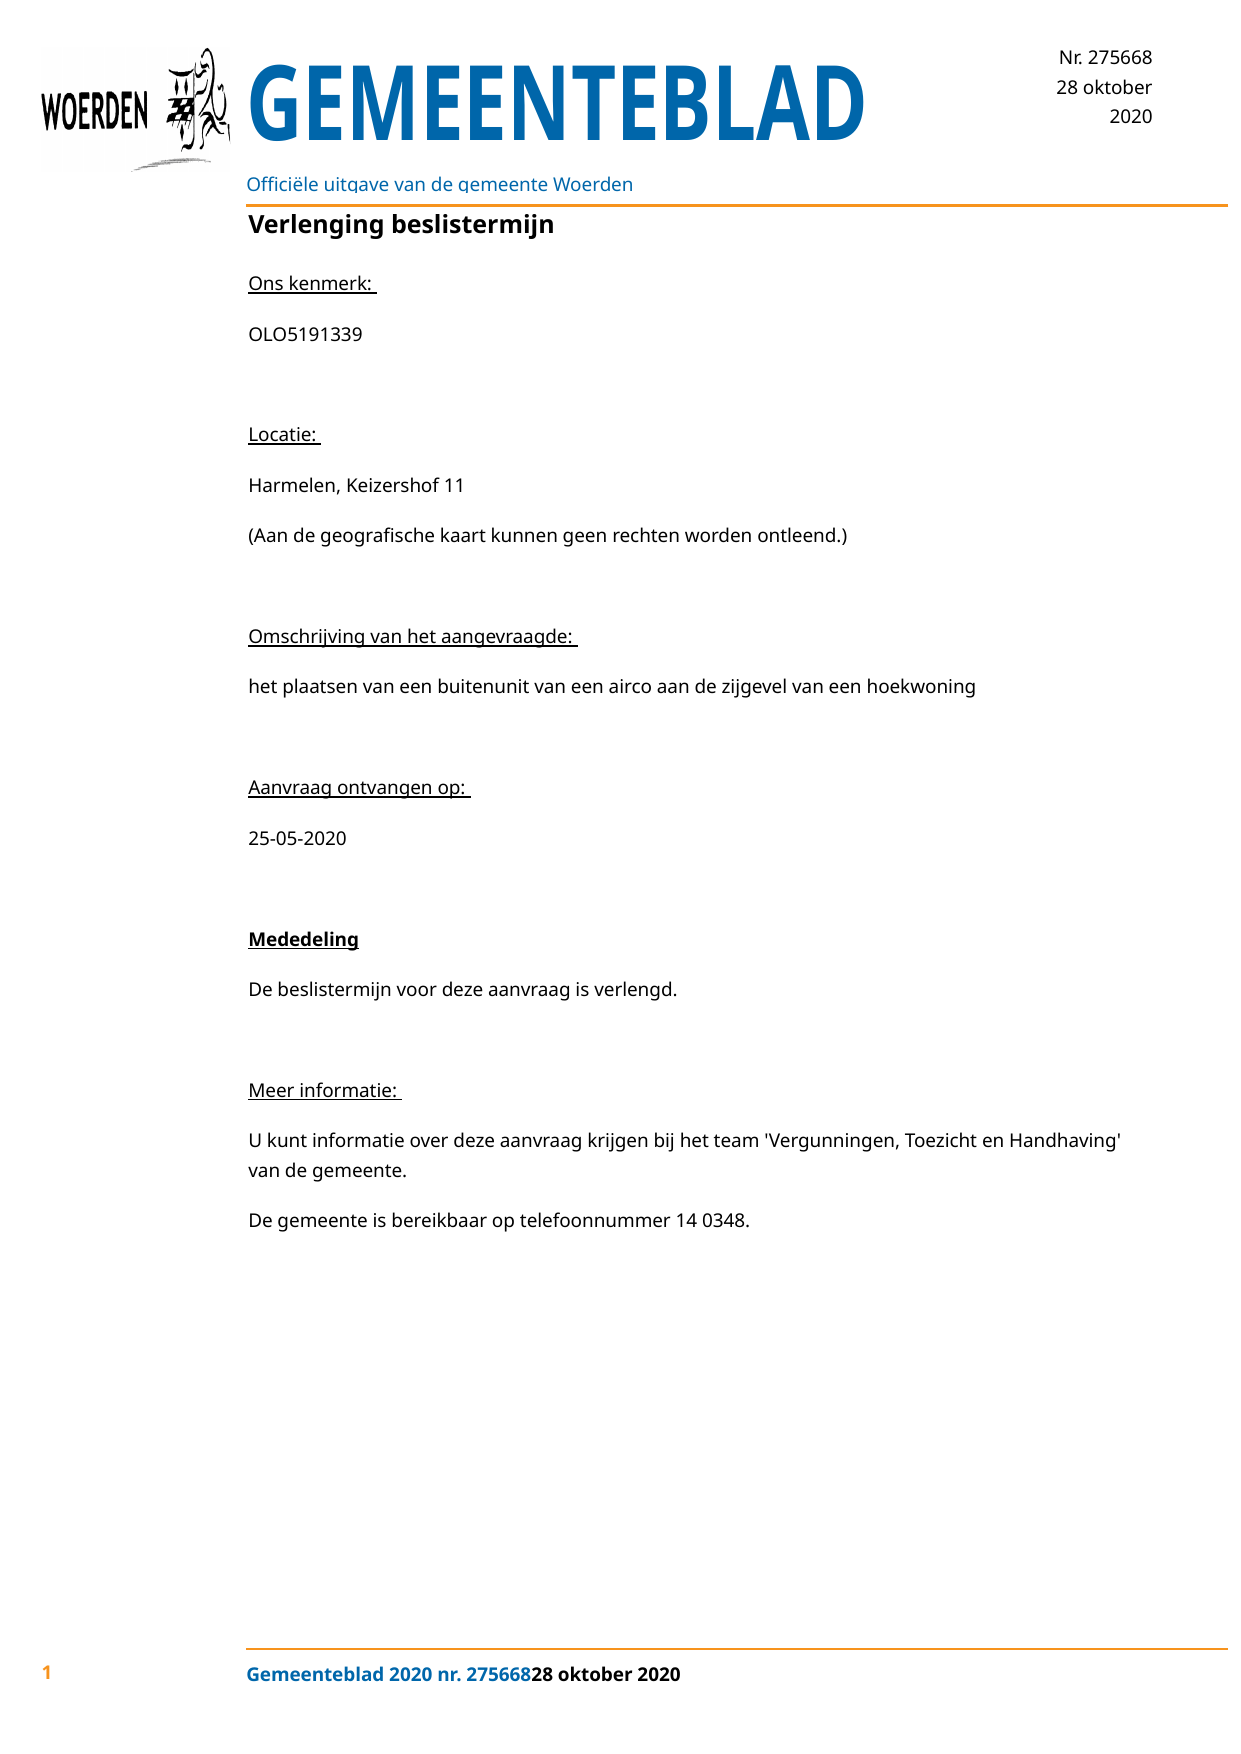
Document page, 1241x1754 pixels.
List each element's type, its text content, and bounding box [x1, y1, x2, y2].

text Locatie: [248, 422, 1152, 447]
text U kunt informatie over deze aanvraag krijgen bij het team 'Vergunningen, Toezicht en Handhaving' van de gemeente. [248, 1127, 1152, 1183]
text Ons kenmerk: [248, 270, 1152, 296]
text het plaatsen van een buitenunit van een airco aan de zijgevel van een hoekwoning [248, 674, 1152, 699]
text De gemeente is bereikbaar op telefoonnummer 14 0348. [248, 1207, 1152, 1233]
text OLO5191339 [248, 321, 1152, 346]
picture [41, 47, 231, 172]
text Aanvraag ontvangen op: [248, 774, 1152, 800]
text Harmelen, Keizershof 11 [248, 472, 1152, 498]
text Mededeling [248, 926, 1152, 951]
text Verlenging beslistermijn [248, 207, 1152, 241]
text (Aan de geografische kaart kunnen geen rechten worden ontleend.) [248, 522, 1152, 548]
text Omschrijving van het aangevraagde: [248, 623, 1152, 649]
text 25-05-2020 [248, 825, 1152, 851]
text De beslistermijn voor deze aanvraag is verlengd. [248, 976, 1152, 1002]
text Meer informatie: [248, 1077, 1152, 1103]
